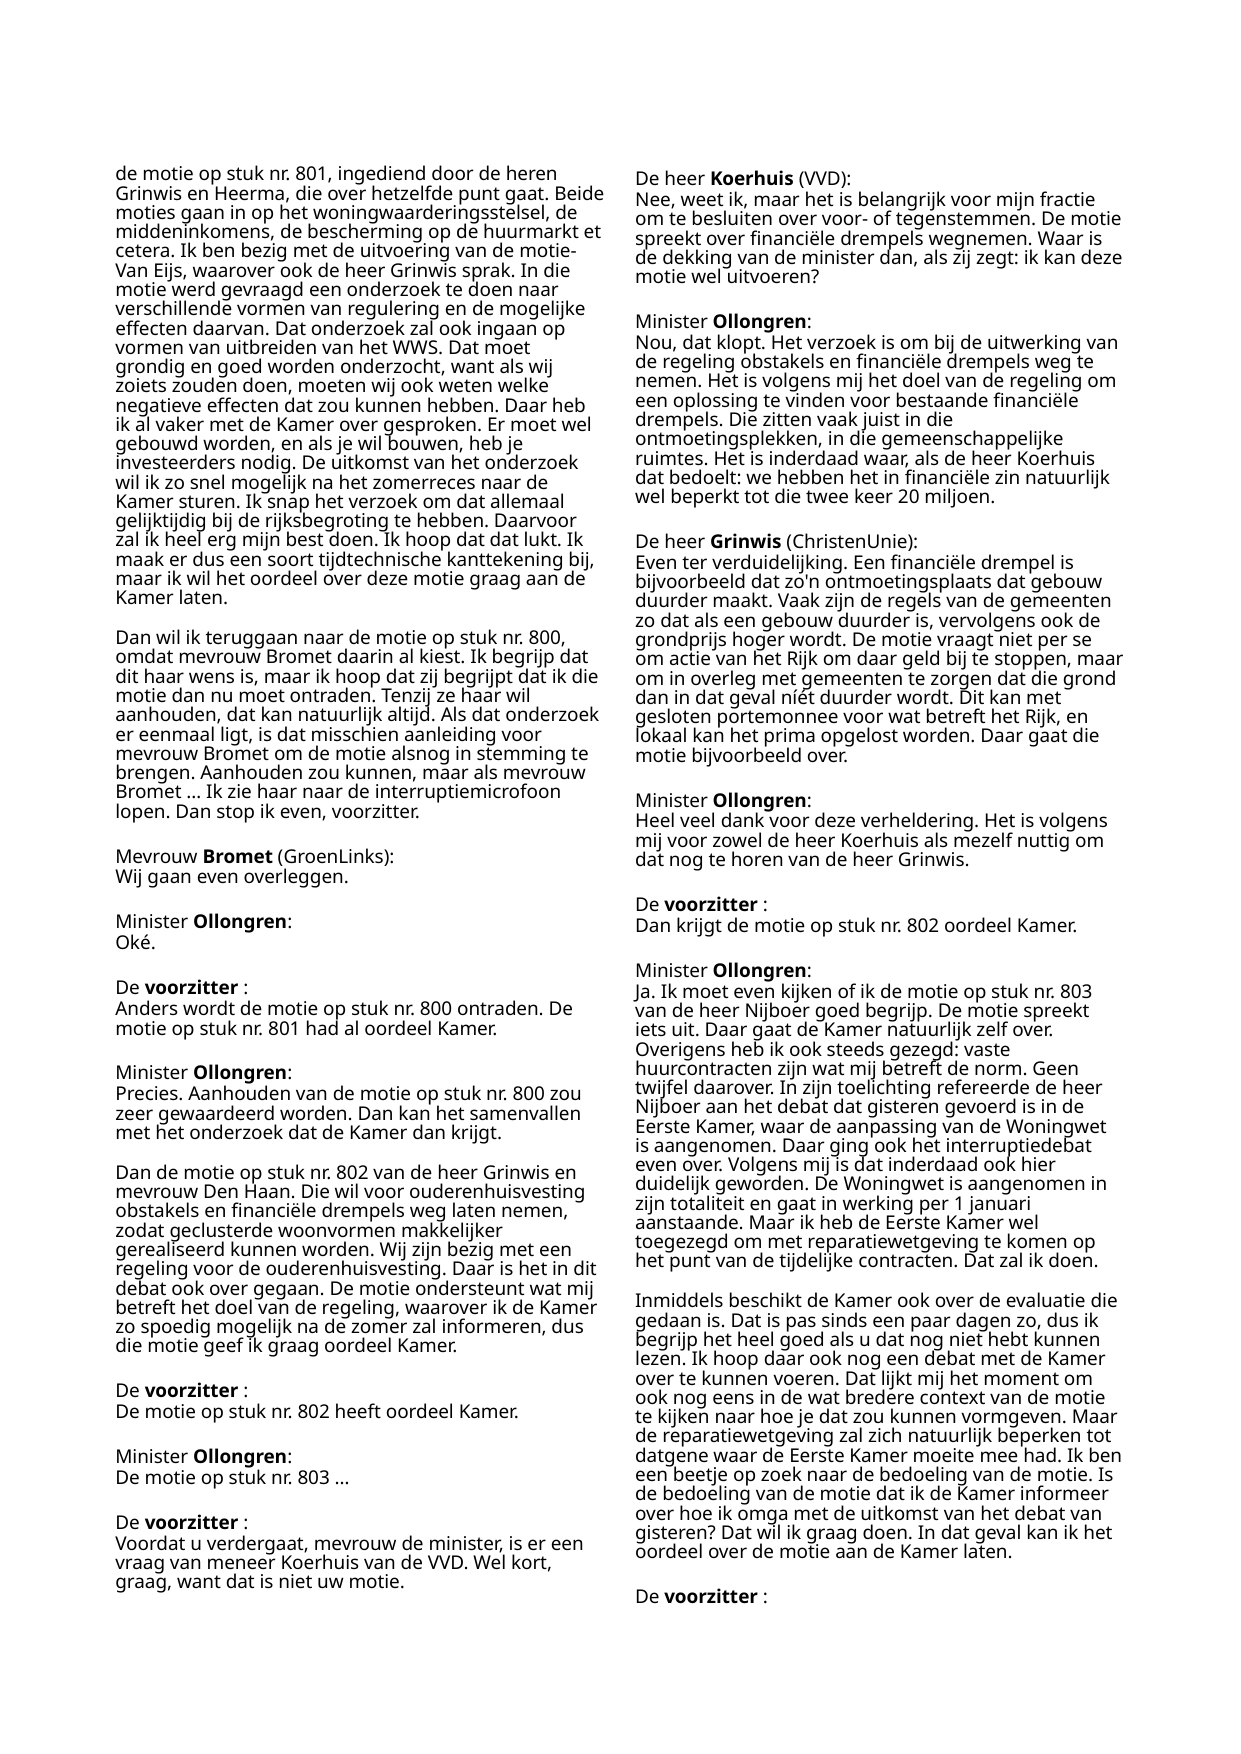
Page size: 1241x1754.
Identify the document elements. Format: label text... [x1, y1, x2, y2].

text Ja. Ik moet even kijken of ik de motie op stuk nr. 803 van de heer Nijboer goed begrijp. De motie spreekt iets uit. Daar gaat de Kamer natuurlijk zelf over. Overigens heb ik ook steeds gezegd: vaste huurcontracten zijn wat mij betreft de norm. Geen twijfel daarover. In zijn toelichting refereerde de heer Nijboer aan het debat dat gisteren gevoerd is in de Eerste Kamer, waar de aanpassing van de Woningwet is aangenomen. Daar ging ook het interruptiedebat even over. Volgens mij is dat inderdaad ook hier duidelijk geworden. De Woningwet is aangenomen in zijn totaliteit en gaat in werking per 1 januari aanstaande. Maar ik heb de Eerste Kamer wel toegezegd om met reparatiewetgeving te komen op het punt van de tijdelijke contracten. Dat zal ik doen. [635, 983, 1125, 1272]
text Minister Ollongren: [635, 308, 1125, 334]
text De voorzitter : [635, 891, 1125, 917]
text De voorzitter : [115, 1509, 605, 1535]
text Minister Ollongren: [635, 787, 1125, 812]
text Dan wil ik teruggaan naar de motie op stuk nr. 800, omdat mevrouw Bromet daarin al kiest. Ik begrijp dat dit haar wens is, maar ik hoop dat zij begrijpt dat ik die motie dan nu moet ontraden. Tenzij ze haar wil aanhouden, dat kan natuurlijk altijd. Als dat onderzoek er eenmaal ligt, is dat misschien aanleiding voor mevrouw Bromet om de motie alsnog in stemming te brengen. Aanhouden zou kunnen, maar als mevrouw Bromet … Ik zie haar naar de interruptiemicrofoon lopen. Dan stop ik even, voorzitter. [115, 629, 605, 822]
text Even ter verduidelijking. Een financiële drempel is bijvoorbeeld dat zo'n ontmoetingsplaats dat gebouw duurder maakt. Vaak zijn de regels van de gemeenten zo dat als een gebouw duurder is, vervolgens ook de grondprijs hoger wordt. De motie vraagt niet per se om actie van het Rijk om daar geld bij te stoppen, maar om in overleg met gemeenten te zorgen dat die grond dan in dat geval níét duurder wordt. Dit kan met gesloten portemonnee voor wat betreft het Rijk, en lokaal kan het prima opgelost worden. Daar gaat die motie bijvoorbeeld over. [635, 554, 1125, 766]
text Dan de motie op stuk nr. 802 van de heer Grinwis en mevrouw Den Haan. Die wil voor ouderenhuisvesting obstakels en financiële drempels weg laten nemen, zodat geclusterde woonvormen makkelijker gerealiseerd kunnen worden. Wij zijn bezig met een regeling voor de ouderenhuisvesting. Daar is het in dit debat ook over gegaan. De motie ondersteunt wat mij betreft het doel van de regeling, waarover ik de Kamer zo spoedig mogelijk na de zomer zal informeren, dus die motie geef ik graag oordeel Kamer. [115, 1164, 605, 1357]
text de motie op stuk nr. 801, ingediend door de heren Grinwis en Heerma, die over hetzelfde punt gaat. Beide moties gaan in op het woningwaarderingsstelsel, de middeninkomens, de bescherming op de huurmarkt et cetera. Ik ben bezig met de uitvoering van de motie-Van Eijs, waarover ook de heer Grinwis sprak. In die motie werd gevraagd een onderzoek te doen naar verschillende vormen van regulering en de mogelijke effecten daarvan. Dat onderzoek zal ook ingaan op vormen van uitbreiden van het WWS. Dat moet grondig en goed worden onderzocht, want als wij zoiets zouden doen, moeten wij ook weten welke negatieve effecten dat zou kunnen hebben. Daar heb ik al vaker met de Kamer over gesproken. Er moet wel gebouwd worden, en als je wil bouwen, heb je investeerders nodig. De uitkomst van het onderzoek wil ik zo snel mogelijk na het zomerreces naar de Kamer sturen. Ik snap het verzoek om dat allemaal gelijktijdig bij de rijksbegroting te hebben. Daarvoor zal ik heel erg mijn best doen. Ik hoop dat dat lukt. Ik maak er dus een soort tijdtechnische kanttekening bij, maar ik wil het oordeel over deze motie graag aan de Kamer laten. [115, 165, 605, 608]
text Minister Ollongren: [115, 1443, 605, 1469]
text Nee, weet ik, maar het is belangrijk voor mijn fractie om te besluiten over voor- of tegenstemmen. De motie spreekt over financiële drempels wegnemen. Waar is de dekking van de minister dan, als zij zegt: ik kan deze motie wel uitvoeren? [635, 191, 1125, 287]
text De heer Grinwis (ChristenUnie): [635, 528, 1125, 554]
text Precies. Aanhouden van de motie op stuk nr. 800 zou zeer gewaardeerd worden. Dan kan het samenvallen met het onderzoek dat de Kamer dan krijgt. [115, 1085, 605, 1143]
text Heel veel dank voor deze verheldering. Het is volgens mij voor zowel de heer Koerhuis als mezelf nuttig om dat nog te horen van de heer Grinwis. [635, 812, 1125, 870]
text De heer Koerhuis (VVD): [635, 165, 1125, 191]
text De voorzitter : [115, 1377, 605, 1403]
text Minister Ollongren: [635, 957, 1125, 983]
text De voorzitter : [115, 974, 605, 1000]
text De motie op stuk nr. 803 … [115, 1469, 605, 1488]
text Voordat u verdergaat, mevrouw de minister, is er een vraag van meneer Koerhuis van de VVD. Wel kort, graag, want dat is niet uw motie. [115, 1535, 605, 1593]
text Anders wordt de motie op stuk nr. 800 ontraden. De motie op stuk nr. 801 had al oordeel Kamer. [115, 1000, 605, 1039]
text Inmiddels beschikt de Kamer ook over de evaluatie die gedaan is. Dat is pas sinds een paar dagen zo, dus ik begrijp het heel goed als u dat nog niet hebt kunnen lezen. Ik hoop daar ook nog een debat met de Kamer over te kunnen voeren. Dat lijkt mij het moment om ook nog eens in de wat bredere context van de motie te kijken naar hoe je dat zou kunnen vormgeven. Maar de reparatiewetgeving zal zich natuurlijk beperken tot datgene waar de Eerste Kamer moeite mee had. Ik ben een beetje op zoek naar de bedoeling van de motie. Is de bedoeling van de motie dat ik de Kamer informeer over hoe ik omga met de uitkomst van het debat van gisteren? Dat wil ik graag doen. In dat geval kan ik het oordeel over de motie aan de Kamer laten. [635, 1292, 1125, 1562]
text Mevrouw Bromet (GroenLinks): [115, 843, 605, 868]
text De voorzitter : [635, 1583, 1125, 1609]
text De motie op stuk nr. 802 heeft oordeel Kamer. [115, 1403, 605, 1422]
text Oké. [115, 934, 605, 954]
text Nou, dat klopt. Het verzoek is om bij de uitwerking van de regeling obstakels en financiële drempels weg te nemen. Het is volgens mij het doel van de regeling om een oplossing te vinden voor bestaande financiële drempels. Die zitten vaak juist in die ontmoetingsplekken, in die gemeenschappelijke ruimtes. Het is inderdaad waar, als de heer Koerhuis dat bedoelt: we hebben het in financiële zin natuurlijk wel beperkt tot die twee keer 20 miljoen. [635, 334, 1125, 507]
text Minister Ollongren: [115, 909, 605, 934]
text Wij gaan even overleggen. [115, 868, 605, 888]
text Minister Ollongren: [115, 1059, 605, 1085]
text Dan krijgt de motie op stuk nr. 802 oordeel Kamer. [635, 917, 1125, 936]
